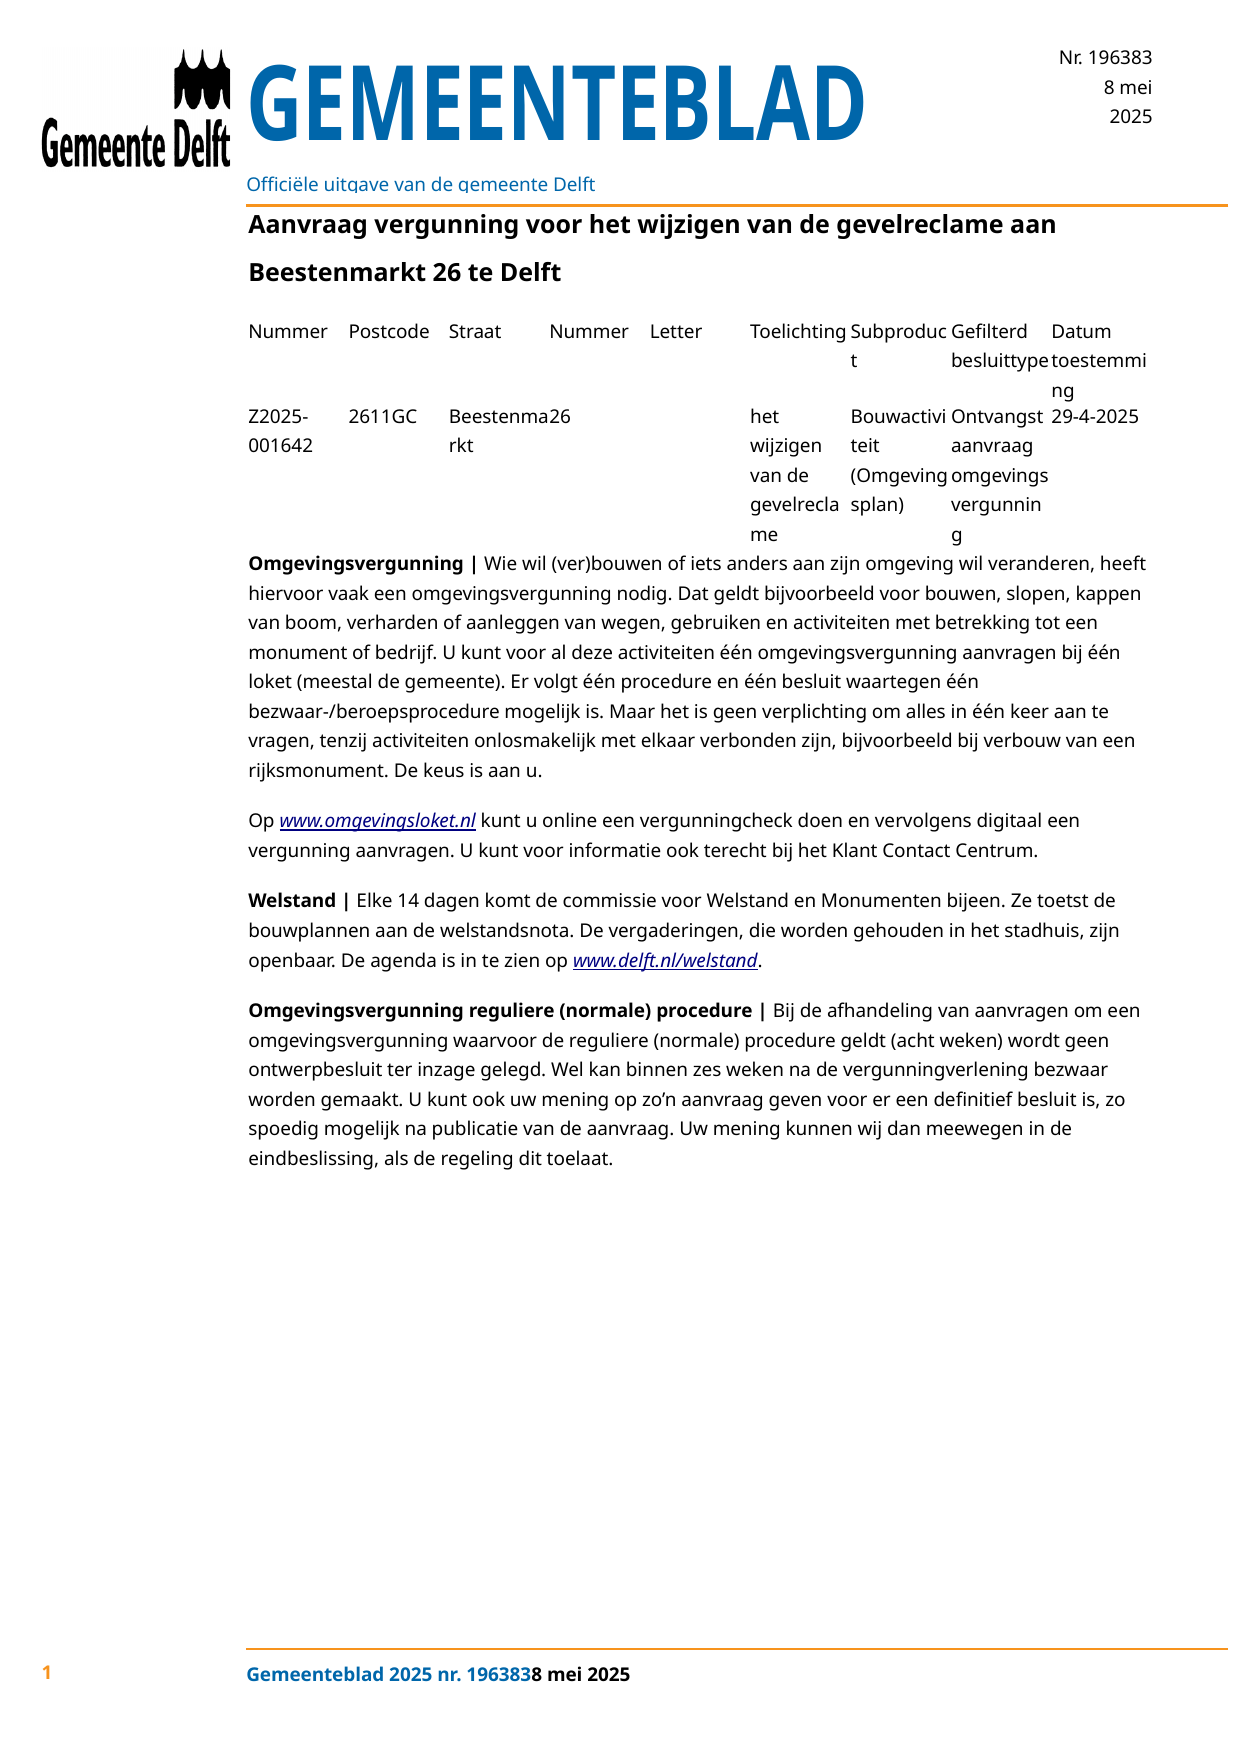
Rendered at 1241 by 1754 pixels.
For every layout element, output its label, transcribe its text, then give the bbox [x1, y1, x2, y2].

table_cell 29-4-2025 [1051, 403, 1152, 547]
text Welstand | Elke 14 dagen komt de commissie voor Welstand en Monumenten bijeen. Ze toetst de bouwplannen aan de welstandsnota. De vergaderingen, die worden gehouden in het stadhuis, zijn openbaar. De agenda is in te zien op www.delft.nl/welstand. [248, 888, 1152, 973]
table_header Subproduct [850, 318, 951, 403]
table_cell 2611GC [348, 403, 449, 547]
table_header Letter [650, 318, 750, 403]
table_cell Beestenmarkt [449, 403, 549, 547]
picture [41, 47, 231, 172]
table_header Gefilterd besluittype [951, 318, 1051, 403]
table_cell 26 [549, 403, 649, 547]
text Aanvraag vergunning voor het wijzigen van de gevelreclame aan Beestenmarkt 26 te Delft [248, 207, 1152, 288]
table_cell [650, 403, 750, 547]
table_cell het wijzigen van de gevelreclame [750, 403, 850, 547]
table_cell Z2025-001642 [248, 403, 348, 547]
table_header Straat [449, 318, 549, 403]
table_header Nummer [248, 318, 348, 403]
table_header Toelichting [750, 318, 850, 403]
table_header Datum toestemming [1051, 318, 1152, 403]
text Omgevingsvergunning reguliere (normale) procedure | Bij de afhandeling van aanvragen om een omgevingsvergunning waarvoor de reguliere (normale) procedure geldt (acht weken) wordt geen ontwerpbesluit ter inzage gelegd. Wel kan binnen zes weken na de vergunningverlening bezwaar worden gemaakt. U kunt ook uw mening op zo’n aanvraag geven voor er een definitief besluit is, zo spoedig mogelijk na publicatie van de aanvraag. Uw mening kunnen wij dan meewegen in de eindbeslissing, als de regeling dit toelaat. [248, 997, 1152, 1171]
table_cell Ontvangst aanvraag omgevingsvergunning [951, 403, 1051, 547]
table_header Postcode [348, 318, 449, 403]
table_cell Bouwactiviteit (Omgevingsplan) [850, 403, 951, 547]
text Omgevingsvergunning | Wie wil (ver)bouwen of iets anders aan zijn omgeving wil veranderen, heeft hiervoor vaak een omgevingsvergunning nodig. Dat geldt bijvoorbeeld voor bouwen, slopen, kappen van boom, verharden of aanleggen van wegen, gebruiken en activiteiten met betrekking tot een monument of bedrijf. U kunt voor al deze activiteiten één omgevingsvergunning aanvragen bij één loket (meestal de gemeente). Er volgt één procedure en één besluit waartegen één bezwaar-/beroepsprocedure mogelijk is. Maar het is geen verplichting om alles in één keer aan te vragen, tenzij activiteiten onlosmakelijk met elkaar verbonden zijn, bijvoorbeeld bij verbouw van een rijksmonument. De keus is aan u. [248, 550, 1152, 783]
table_header Nummer [549, 318, 649, 403]
text Op www.omgevingsloket.nl kunt u online een vergunningcheck doen en vervolgens digitaal een vergunning aanvragen. U kunt voor informatie ook terecht bij het Klant Contact Centrum. [248, 808, 1152, 863]
